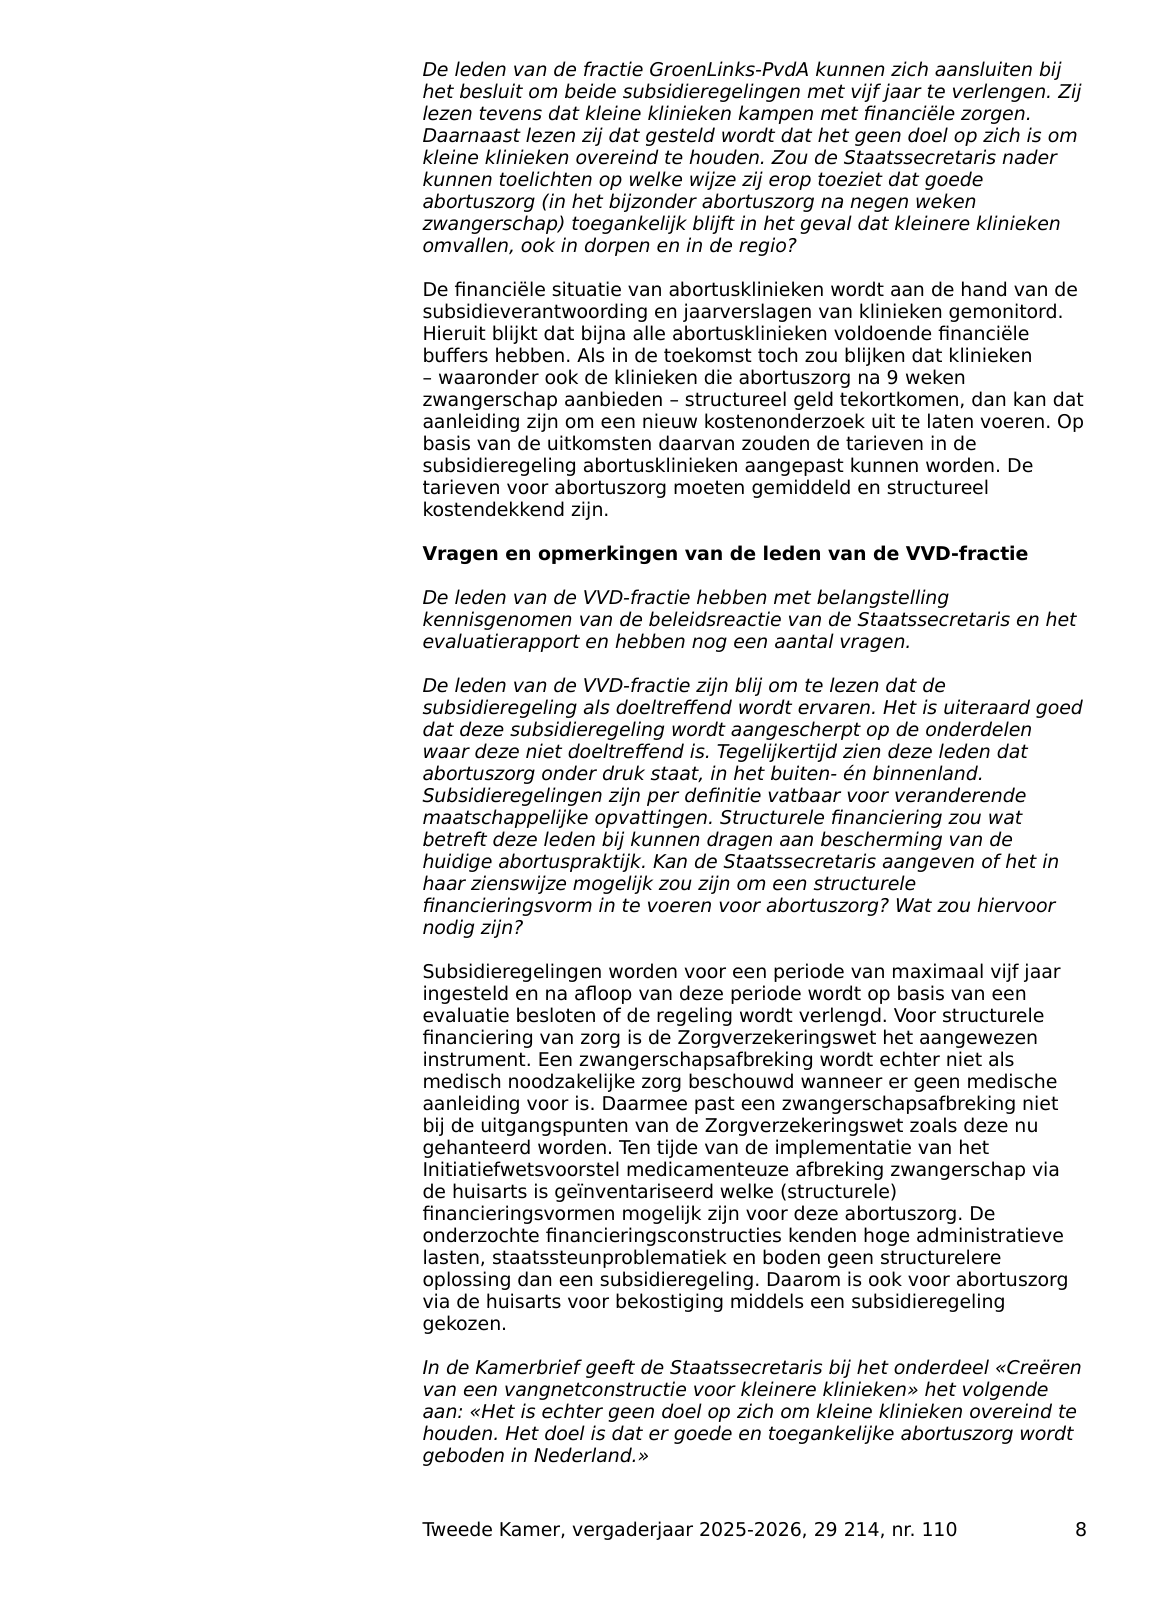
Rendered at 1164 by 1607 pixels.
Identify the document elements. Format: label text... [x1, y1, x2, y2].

text De financiële situatie van abortusklinieken wordt aan de hand van de subsidieverantwoording en jaarverslagen van klinieken gemonitord. Hieruit blijkt dat bijna alle abortusklinieken voldoende financiële buffers hebben. Als in de toekomst toch zou blijken dat klinieken – waaronder ook de klinieken die abortuszorg na 9 weken zwangerschap aanbieden – structureel geld tekortkomen, dan kan dat aanleiding zijn om een nieuw kostenonderzoek uit te laten voeren. Op basis van de uitkomsten daarvan zouden de tarieven in de subsidieregeling abortusklinieken aangepast kunnen worden. De tarieven voor abortuszorg moeten gemiddeld en structureel kostendekkend zijn. [422, 279, 1087, 521]
text De leden van de VVD-fractie hebben met belangstelling kennisgenomen van de beleidsreactie van de Staatssecretaris en het evaluatierapport en hebben nog een aantal vragen. [422, 587, 1087, 653]
text De leden van de VVD-fractie zijn blij om te lezen dat de subsidieregeling als doeltreffend wordt ervaren. Het is uiteraard goed dat deze subsidieregeling wordt aangescherpt op de onderdelen waar deze niet doeltreffend is. Tegelijkertijd zien deze leden dat abortuszorg onder druk staat, in het buiten- én binnenland. Subsidieregelingen zijn per definitie vatbaar voor veranderende maatschappelijke opvattingen. Structurele financiering zou wat betreft deze leden bij kunnen dragen aan bescherming van de huidige abortuspraktijk. Kan de Staatssecretaris aangeven of het in haar zienswijze mogelijk zou zijn om een structurele financieringsvorm in te voeren voor abortuszorg? Wat zou hiervoor nodig zijn? [422, 675, 1087, 939]
text De leden van de fractie GroenLinks-PvdA kunnen zich aansluiten bij het besluit om beide subsidieregelingen met vijf jaar te verlengen. Zij lezen tevens dat kleine klinieken kampen met financiële zorgen. Daarnaast lezen zij dat gesteld wordt dat het geen doel op zich is om kleine klinieken overeind te houden. Zou de Staatssecretaris nader kunnen toelichten op welke wijze zij erop toeziet dat goede abortuszorg (in het bijzonder abortuszorg na negen weken zwangerschap) toegankelijk blijft in het geval dat kleinere klinieken omvallen, ook in dorpen en in de regio? [422, 59, 1087, 257]
subtitle Vragen en opmerkingen van de leden van de VVD-fractie [422, 543, 1087, 565]
text Subsidieregelingen worden voor een periode van maximaal vijf jaar ingesteld en na afloop van deze periode wordt op basis van een evaluatie besloten of de regeling wordt verlengd. Voor structurele financiering van zorg is de Zorgverzekeringswet het aangewezen instrument. Een zwangerschapsafbreking wordt echter niet als medisch noodzakelijke zorg beschouwd wanneer er geen medische aanleiding voor is. Daarmee past een zwangerschapsafbreking niet bij de uitgangspunten van de Zorgverzekeringswet zoals deze nu gehanteerd worden. Ten tijde van de implementatie van het Initiatiefwetsvoorstel medicamenteuze afbreking zwangerschap via de huisarts is geïnventariseerd welke (structurele) financieringsvormen mogelijk zijn voor deze abortuszorg. De onderzochte financieringsconstructies kenden hoge administratieve lasten, staatssteunproblematiek en boden geen structurelere oplossing dan een subsidieregeling. Daarom is ook voor abortuszorg via de huisarts voor bekostiging middels een subsidieregeling gekozen. [422, 961, 1087, 1335]
text In de Kamerbrief geeft de Staatssecretaris bij het onderdeel «Creëren van een vangnetconstructie voor kleinere klinieken» het volgende aan: «Het is echter geen doel op zich om kleine klinieken overeind te houden. Het doel is dat er goede en toegankelijke abortuszorg wordt geboden in Nederland.» [422, 1357, 1087, 1467]
